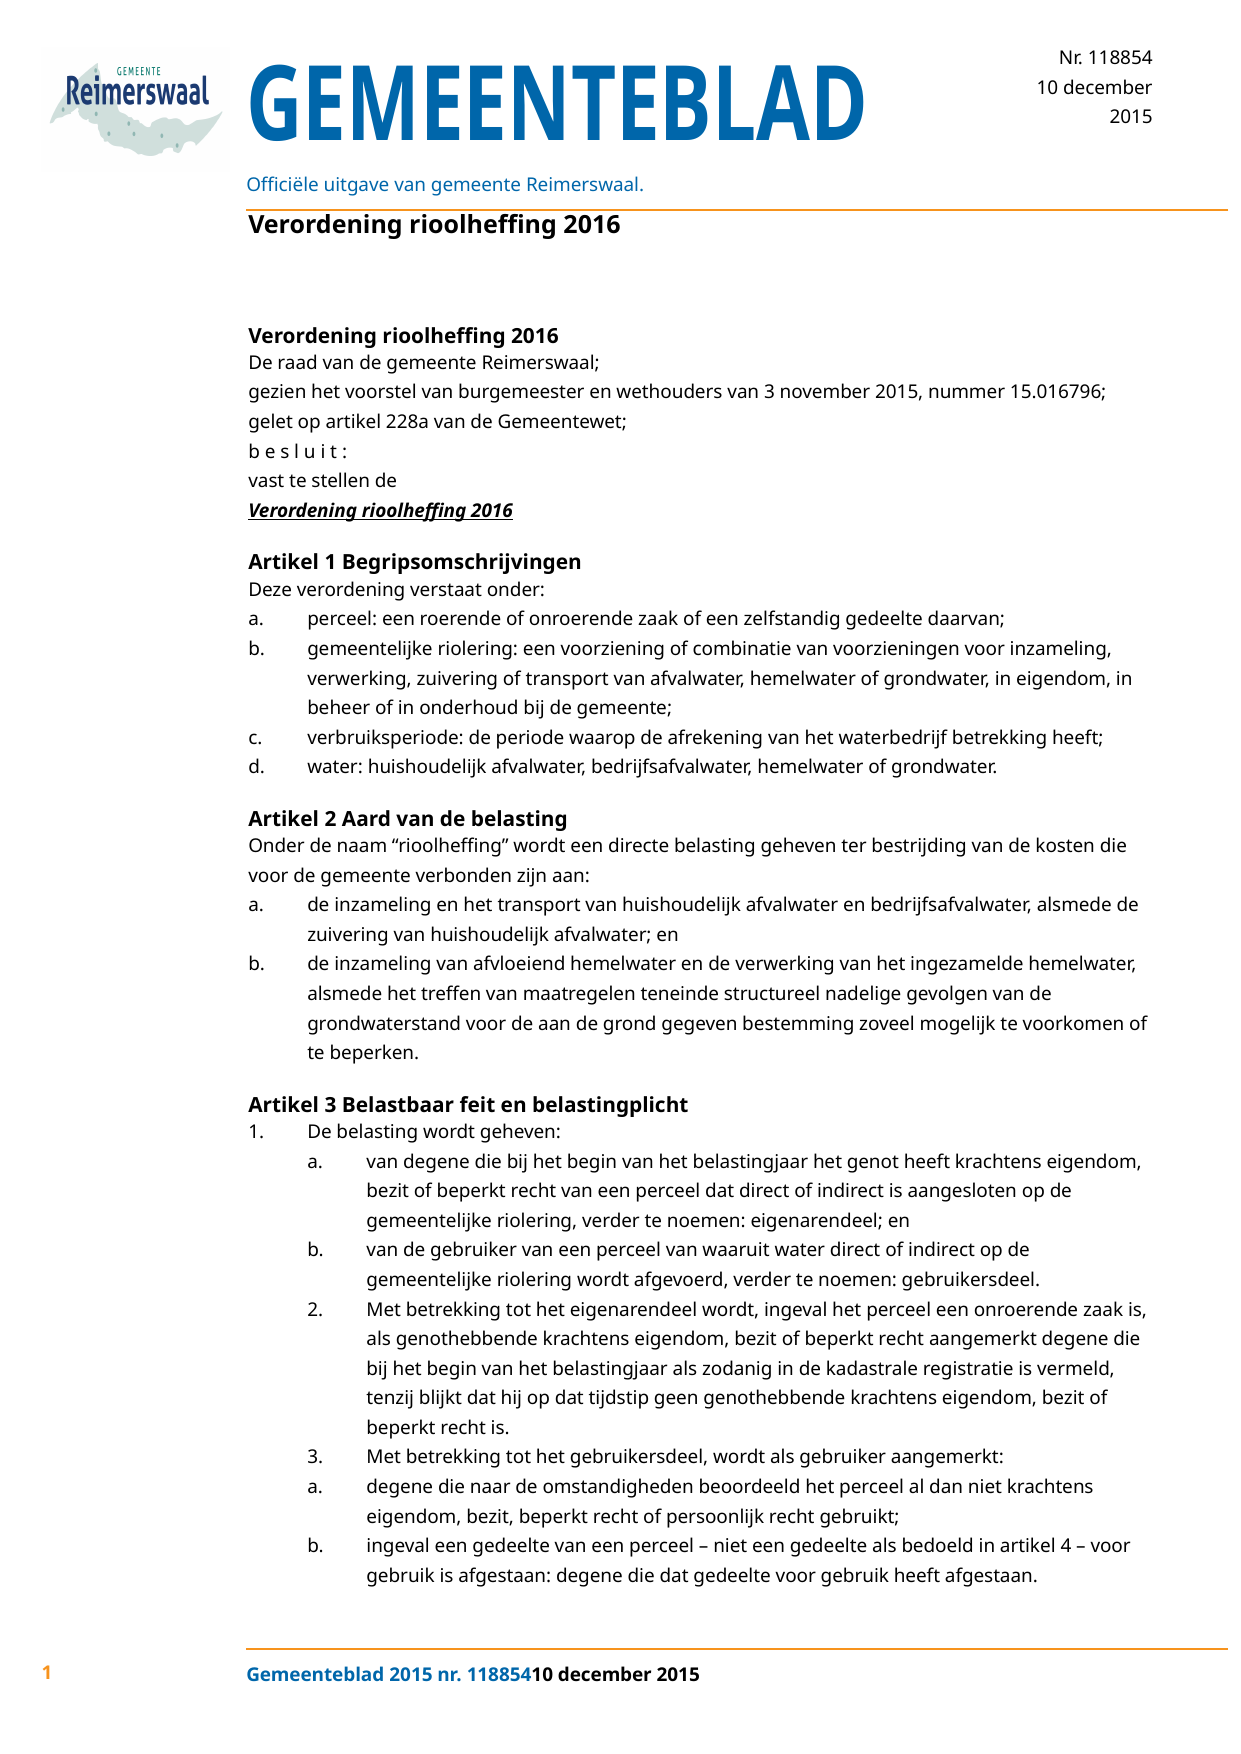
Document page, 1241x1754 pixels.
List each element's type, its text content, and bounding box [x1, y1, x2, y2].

list de inzameling en het transport van huishoudelijk afvalwater en bedrijfsafvalwater, alsmede de zuivering van huishoudelijk afvalwater; en [248, 891, 1152, 947]
text Onder de naam “rioolheffing” wordt een directe belasting geheven ter bestrijding van de kosten die voor de gemeente verbonden zijn aan: [248, 832, 1152, 888]
list water: huishoudelijk afvalwater, bedrijfsafvalwater, hemelwater of grondwater. [248, 753, 1152, 779]
list Met betrekking tot het gebruikersdeel, wordt als gebruiker aangemerkt: [307, 1444, 1152, 1469]
list Met betrekking tot het eigenarendeel wordt, ingeval het perceel een onroerende zaak is, als genothebbende krachtens eigendom, bezit of beperkt recht aangemerkt degene die bij het begin van het belastingjaar als zodanig in de kadastrale registratie is vermeld, tenzij blijkt dat hij op dat tijdstip geen genothebbende krachtens eigendom, bezit of beperkt recht is. [307, 1296, 1152, 1440]
text De raad van de gemeente Reimerswaal; [248, 349, 1152, 375]
text Verordening rioolheffing 2016 [248, 321, 1152, 349]
list de inzameling van afvloeiend hemelwater en de verwerking van het ingezamelde hemelwater, alsmede het treffen van maatregelen teneinde structureel nadelige gevolgen van de grondwaterstand voor de aan de grond gegeven bestemming zoveel mogelijk te voorkomen of te beperken. [248, 951, 1152, 1065]
text Artikel 1 Begripsomschrijvingen [248, 547, 1152, 576]
text vast te stellen de [248, 467, 1152, 493]
list perceel: een roerende of onroerende zaak of een zelfstandig gedeelte daarvan; [248, 606, 1152, 631]
text Artikel 2 Aard van de belasting [248, 804, 1152, 832]
text Verordening rioolheffing 2016 [248, 211, 1152, 241]
text Artikel 3 Belastbaar feit en belastingplicht [248, 1090, 1152, 1118]
text b e s l u i t : [248, 438, 1152, 464]
list gemeentelijke riolering: een voorziening of combinatie van voorzieningen voor inzameling, verwerking, zuivering of transport van afvalwater, hemelwater of grondwater, in eigendom, in beheer of in onderhoud bij de gemeente; [248, 635, 1152, 720]
list van de gebruiker van een perceel van waaruit water direct of indirect op de gemeentelijke riolering wordt afgevoerd, verder te noemen: gebruikersdeel. [307, 1237, 1152, 1292]
list degene die naar de omstandigheden beoordeeld het perceel al dan niet krachtens eigendom, bezit, beperkt recht of persoonlijk recht gebruikt; [307, 1473, 1152, 1528]
text gezien het voorstel van burgemeester en wethouders van 3 november 2015, nummer 15.016796; gelet op artikel 228a van de Gemeentewet; [248, 379, 1152, 434]
picture [41, 47, 231, 172]
list van degene die bij het begin van het belastingjaar het genot heeft krachtens eigendom, bezit of beperkt recht van een perceel dat direct of indirect is aangesloten op de gemeentelijke riolering, verder te noemen: eigenarendeel; en [307, 1148, 1152, 1233]
text Deze verordening verstaat onder: [248, 576, 1152, 602]
list De belasting wordt geheven: [248, 1118, 1152, 1144]
list verbruiksperiode: de periode waarop de afrekening van het waterbedrijf betrekking heeft; [248, 724, 1152, 749]
text Verordening rioolheffing 2016 [248, 497, 1152, 523]
list ingeval een gedeelte van een perceel – niet een gedeelte als bedoeld in artikel 4 – voor gebruik is afgestaan: degene die dat gedeelte voor gebruik heeft afgestaan. [307, 1532, 1152, 1588]
